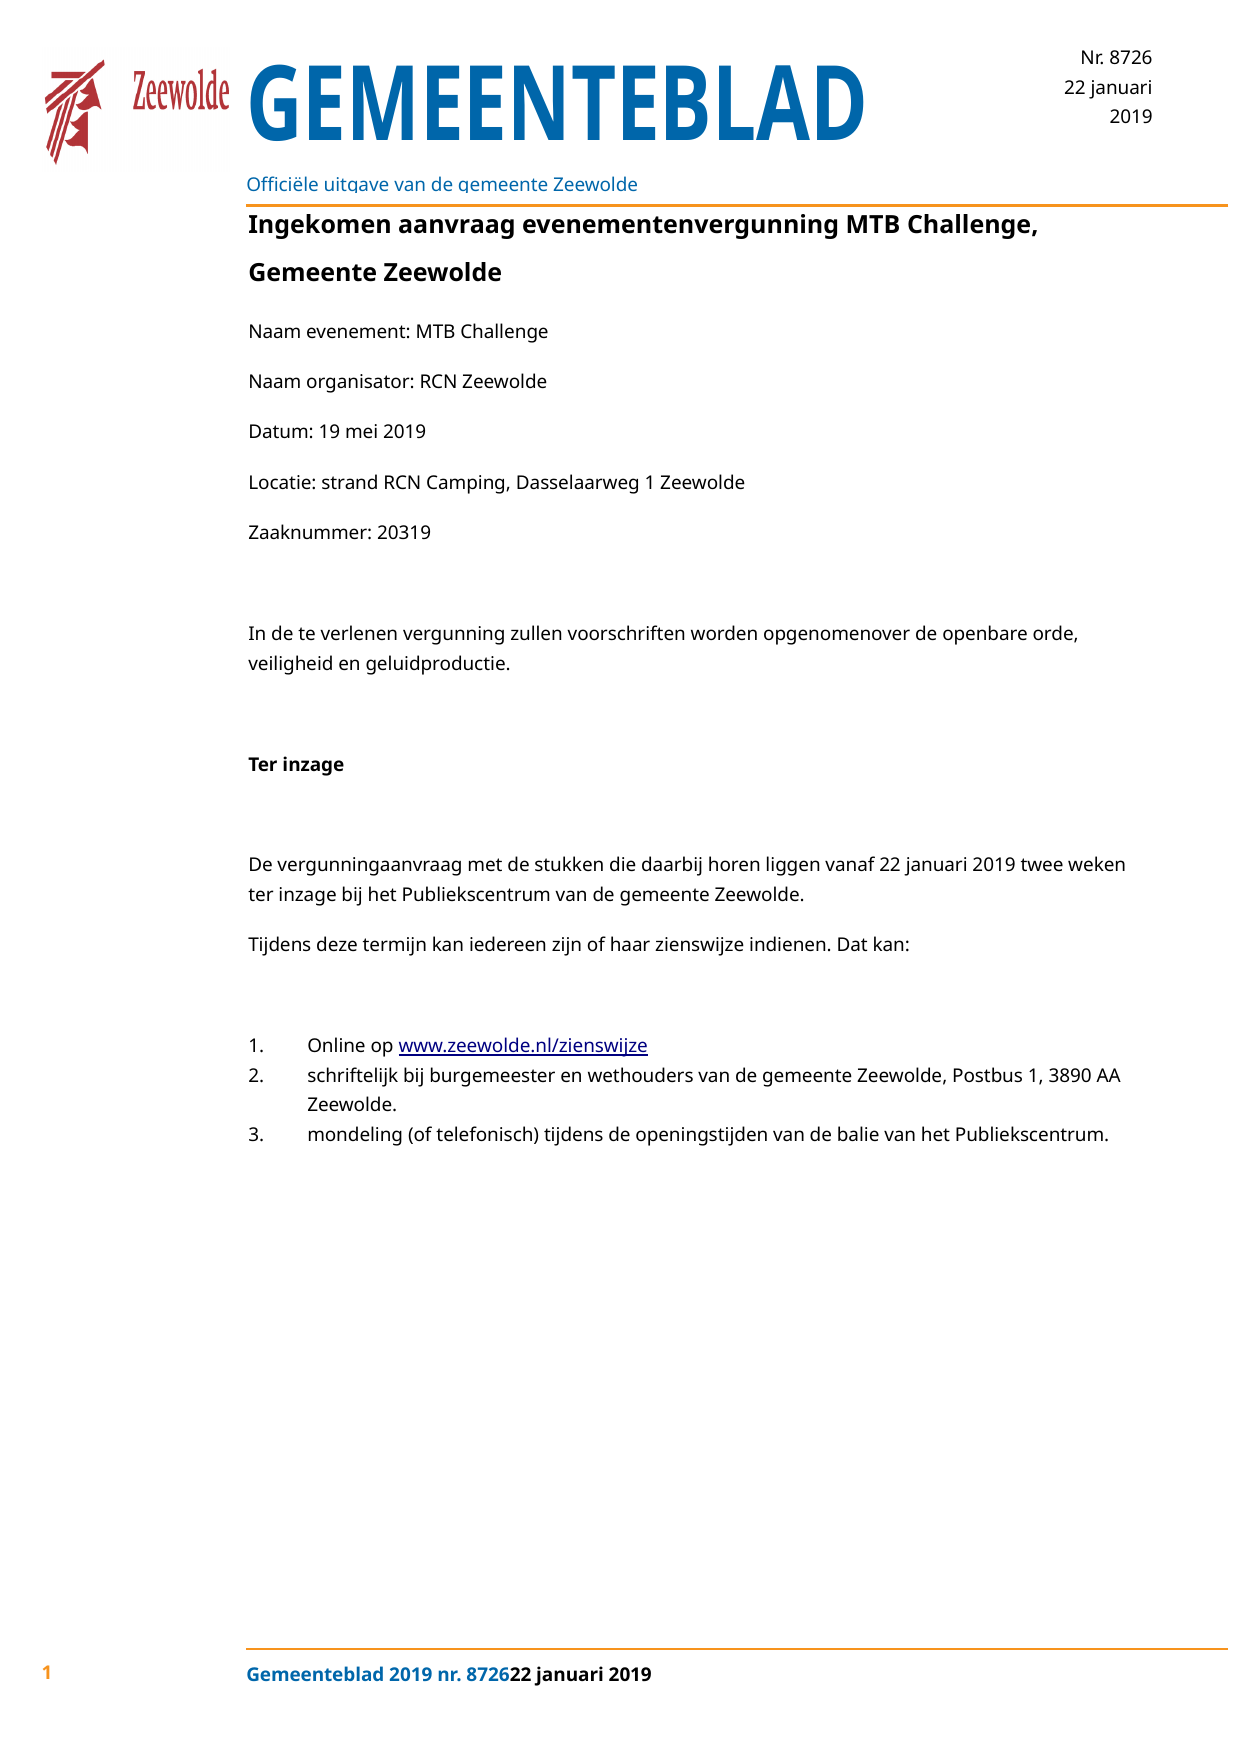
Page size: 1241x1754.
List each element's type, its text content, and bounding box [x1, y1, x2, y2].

text Locatie: strand RCN Camping, Dasselaarweg 1 Zeewolde [248, 469, 1152, 495]
list Online op www.zeewolde.nl/zienswijze [248, 1032, 1152, 1058]
text De vergunningaanvraag met de stukken die daarbij horen liggen vanaf 22 januari 2019 twee weken ter inzage bij het Publiekscentrum van de gemeente Zeewolde. [248, 852, 1152, 907]
list mondeling (of telefonisch) tijdens de openingstijden van de balie van het Publiekscentrum. [248, 1121, 1152, 1147]
text Ter inzage [248, 751, 1152, 777]
text Tijdens deze termijn kan iedereen zijn of haar zienswijze indienen. Dat kan: [248, 932, 1152, 957]
picture [41, 47, 231, 172]
text Ingekomen aanvraag evenementenvergunning MTB Challenge, Gemeente Zeewolde [248, 207, 1152, 288]
text Datum: 19 mei 2019 [248, 419, 1152, 444]
text Naam organisator: RCN Zeewolde [248, 368, 1152, 394]
text In de te verlenen vergunning zullen voorschriften worden opgenomenover de openbare orde, veiligheid en geluidproductie. [248, 620, 1152, 676]
text Naam evenement: MTB Challenge [248, 318, 1152, 344]
text Zaaknummer: 20319 [248, 519, 1152, 545]
list schriftelijk bij burgemeester en wethouders van de gemeente Zeewolde, Postbus 1, 3890 AA Zeewolde. [248, 1062, 1152, 1117]
